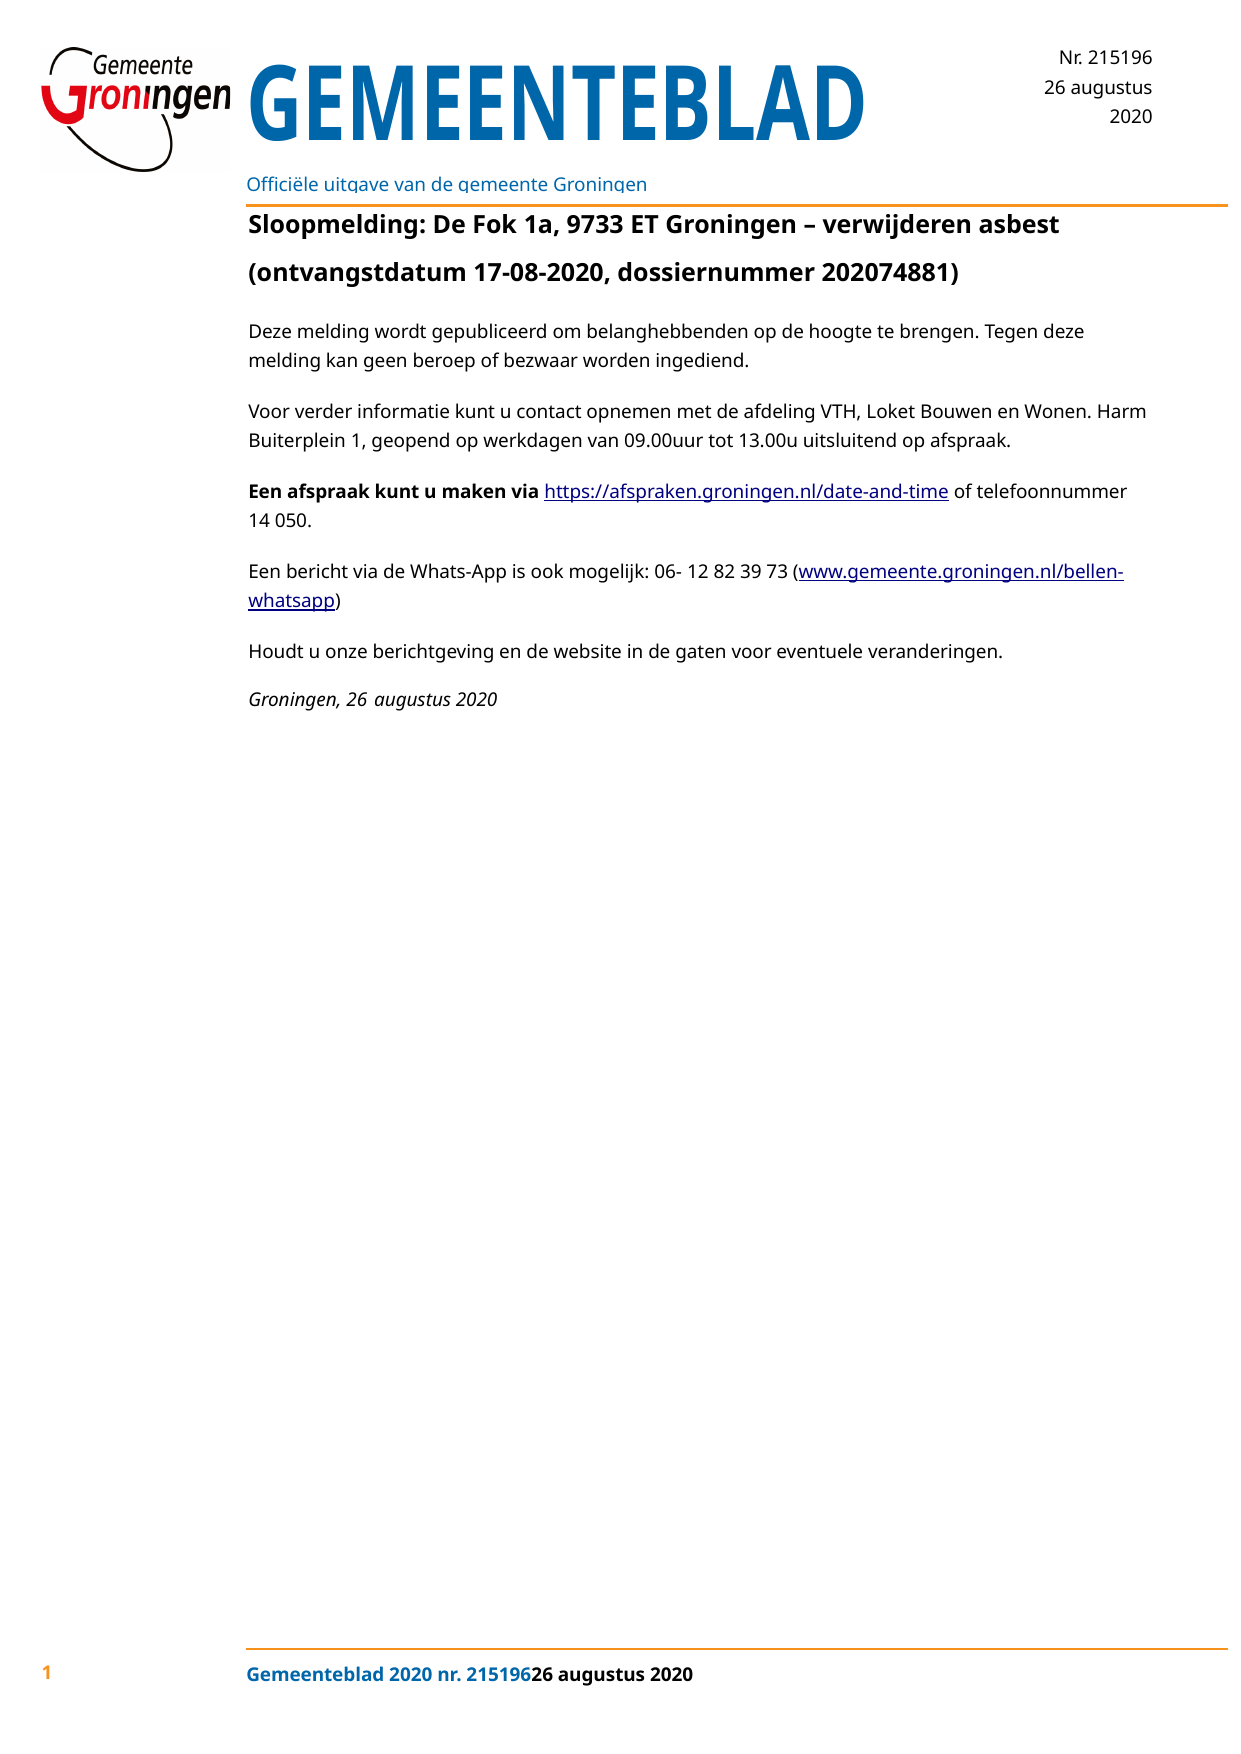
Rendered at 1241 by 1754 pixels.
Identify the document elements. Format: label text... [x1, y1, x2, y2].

text Deze melding wordt gepubliceerd om belanghebbenden op de hoogte te brengen. Tegen deze melding kan geen beroep of bezwaar worden ingediend. [248, 318, 1152, 373]
text Houdt u onze berichtgeving en de website in de gaten voor eventuele veranderingen. [248, 638, 1152, 664]
text Sloopmelding: De Fok 1a, 9733 ET Groningen – verwijderen asbest (ontvangstdatum 17-08-2020, dossiernummer 202074881) [248, 207, 1152, 288]
text Voor verder informatie kunt u contact opnemen met de afdeling VTH, Loket Bouwen en Wonen. Harm Buiterplein 1, geopend op werkdagen van 09.00uur tot 13.00u uitsluitend op afspraak. [248, 398, 1152, 453]
text Groningen, 26 augustus 2020 [248, 686, 1152, 711]
text Een afspraak kunt u maken via https://afspraken.groningen.nl/date-and-time of telefoonnummer 14 050. [248, 478, 1152, 533]
picture [41, 47, 231, 172]
text Een bericht via de Whats-App is ook mogelijk: 06- 12 82 39 73 (www.gemeente.groningen.nl/bellen-whatsapp) [248, 558, 1152, 613]
